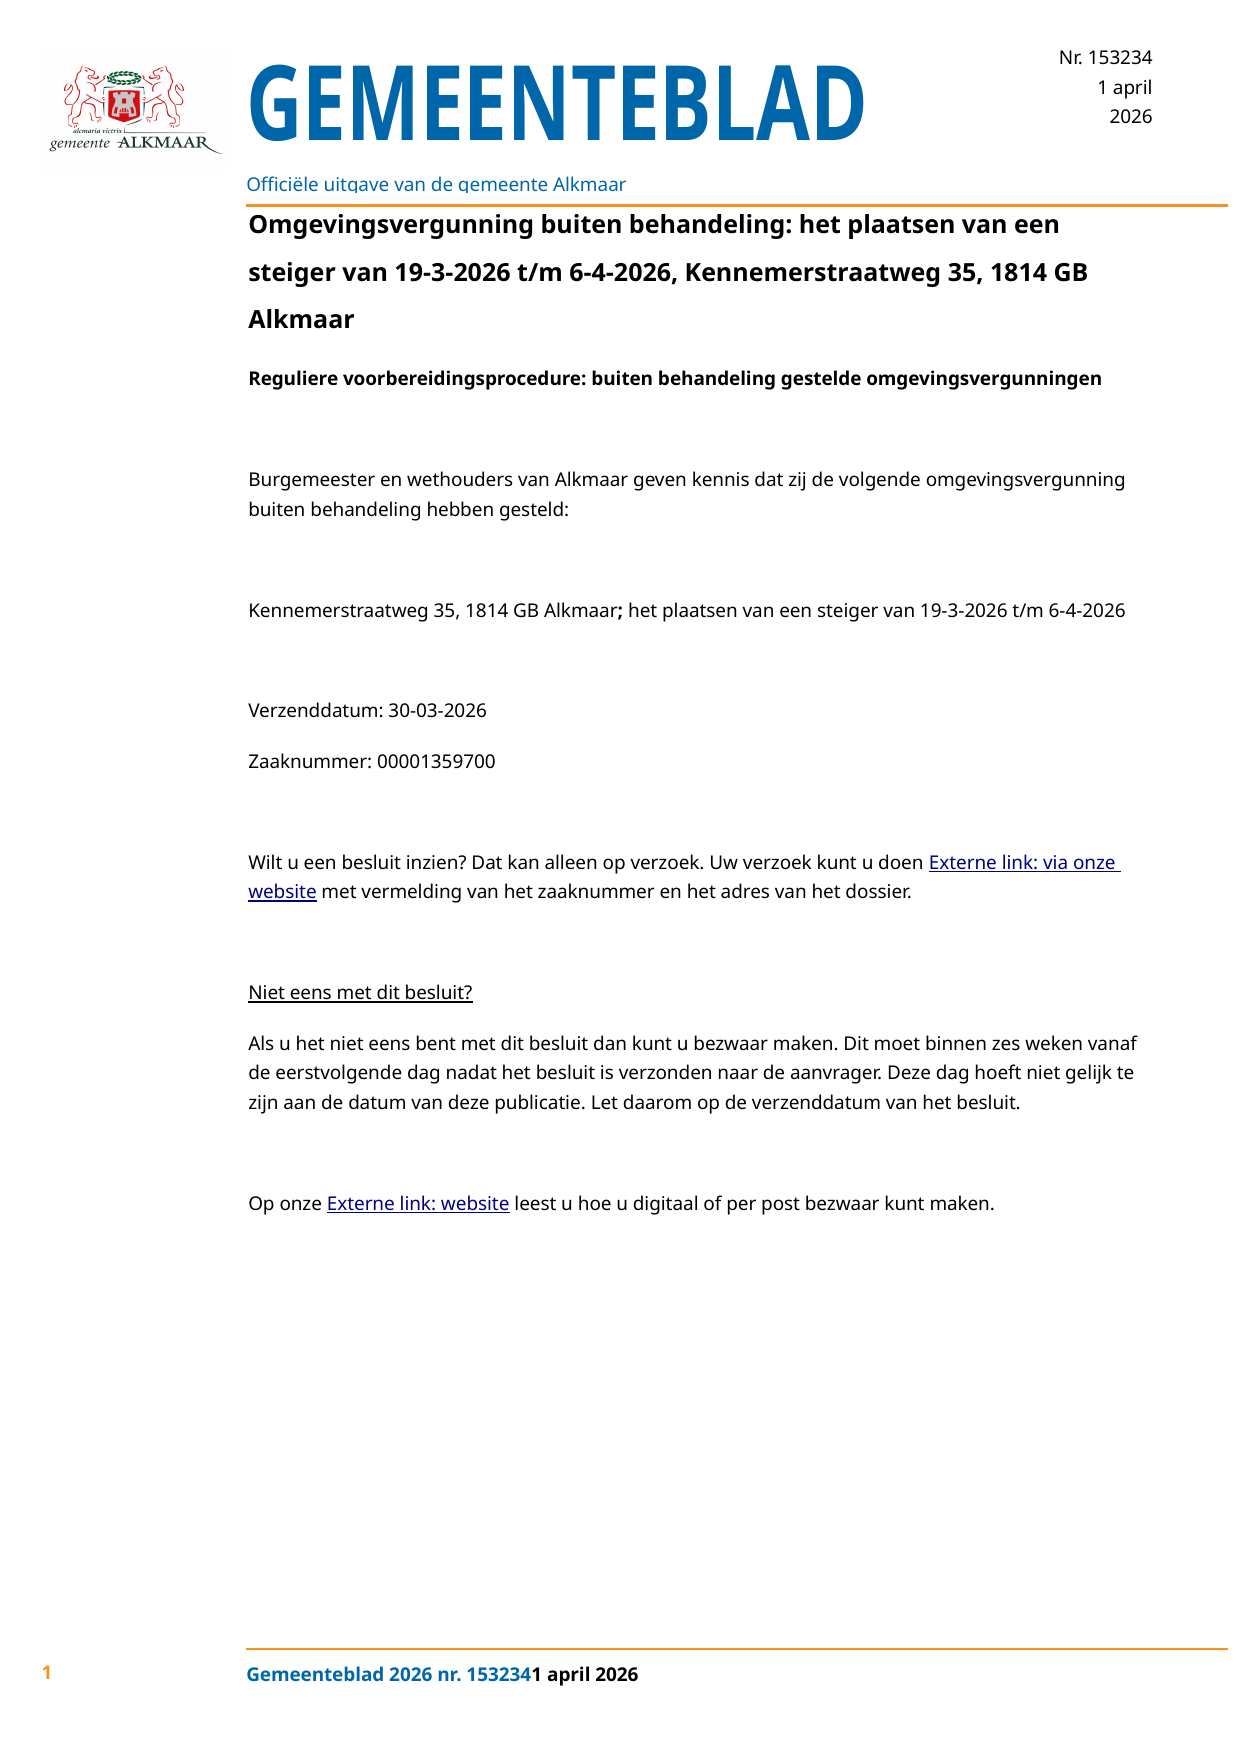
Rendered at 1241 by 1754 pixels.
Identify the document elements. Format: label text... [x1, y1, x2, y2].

text Als u het niet eens bent met dit besluit dan kunt u bezwaar maken. Dit moet binnen zes weken vanaf de eerstvolgende dag nadat het besluit is verzonden naar de aanvrager. Deze dag hoeft niet gelijk te zijn aan de datum van deze publicatie. Let daarom op de verzenddatum van het besluit. [248, 1030, 1152, 1114]
text Kennemerstraatweg 35, 1814 GB Alkmaar; het plaatsen van een steiger van 19-3-2026 t/m 6-4-2026 [248, 597, 1152, 622]
text Wilt u een besluit inzien? Dat kan alleen op verzoek. Uw verzoek kunt u doen Externe link: via onze website met vermelding van het zaaknummer en het adres van het dossier. [248, 849, 1152, 904]
text Op onze Externe link: website leest u hoe u digitaal of per post bezwaar kunt maken. [248, 1190, 1152, 1215]
text Omgevingsvergunning buiten behandeling: het plaatsen van een steiger van 19-3-2026 t/m 6-4-2026, Kennemerstraatweg 35, 1814 GB Alkmaar [248, 207, 1152, 336]
text Niet eens met dit besluit? [248, 979, 1152, 1005]
text Burgemeester en wethouders van Alkmaar geven kennis dat zij de volgende omgevingsvergunning buiten behandeling hebben gesteld: [248, 466, 1152, 522]
text Verzenddatum: 30-03-2026 [248, 698, 1152, 723]
text Reguliere voorbereidingsprocedure: buiten behandeling gestelde omgevingsvergunningen [248, 366, 1152, 391]
picture [41, 47, 231, 172]
text Zaaknummer: 00001359700 [248, 748, 1152, 774]
